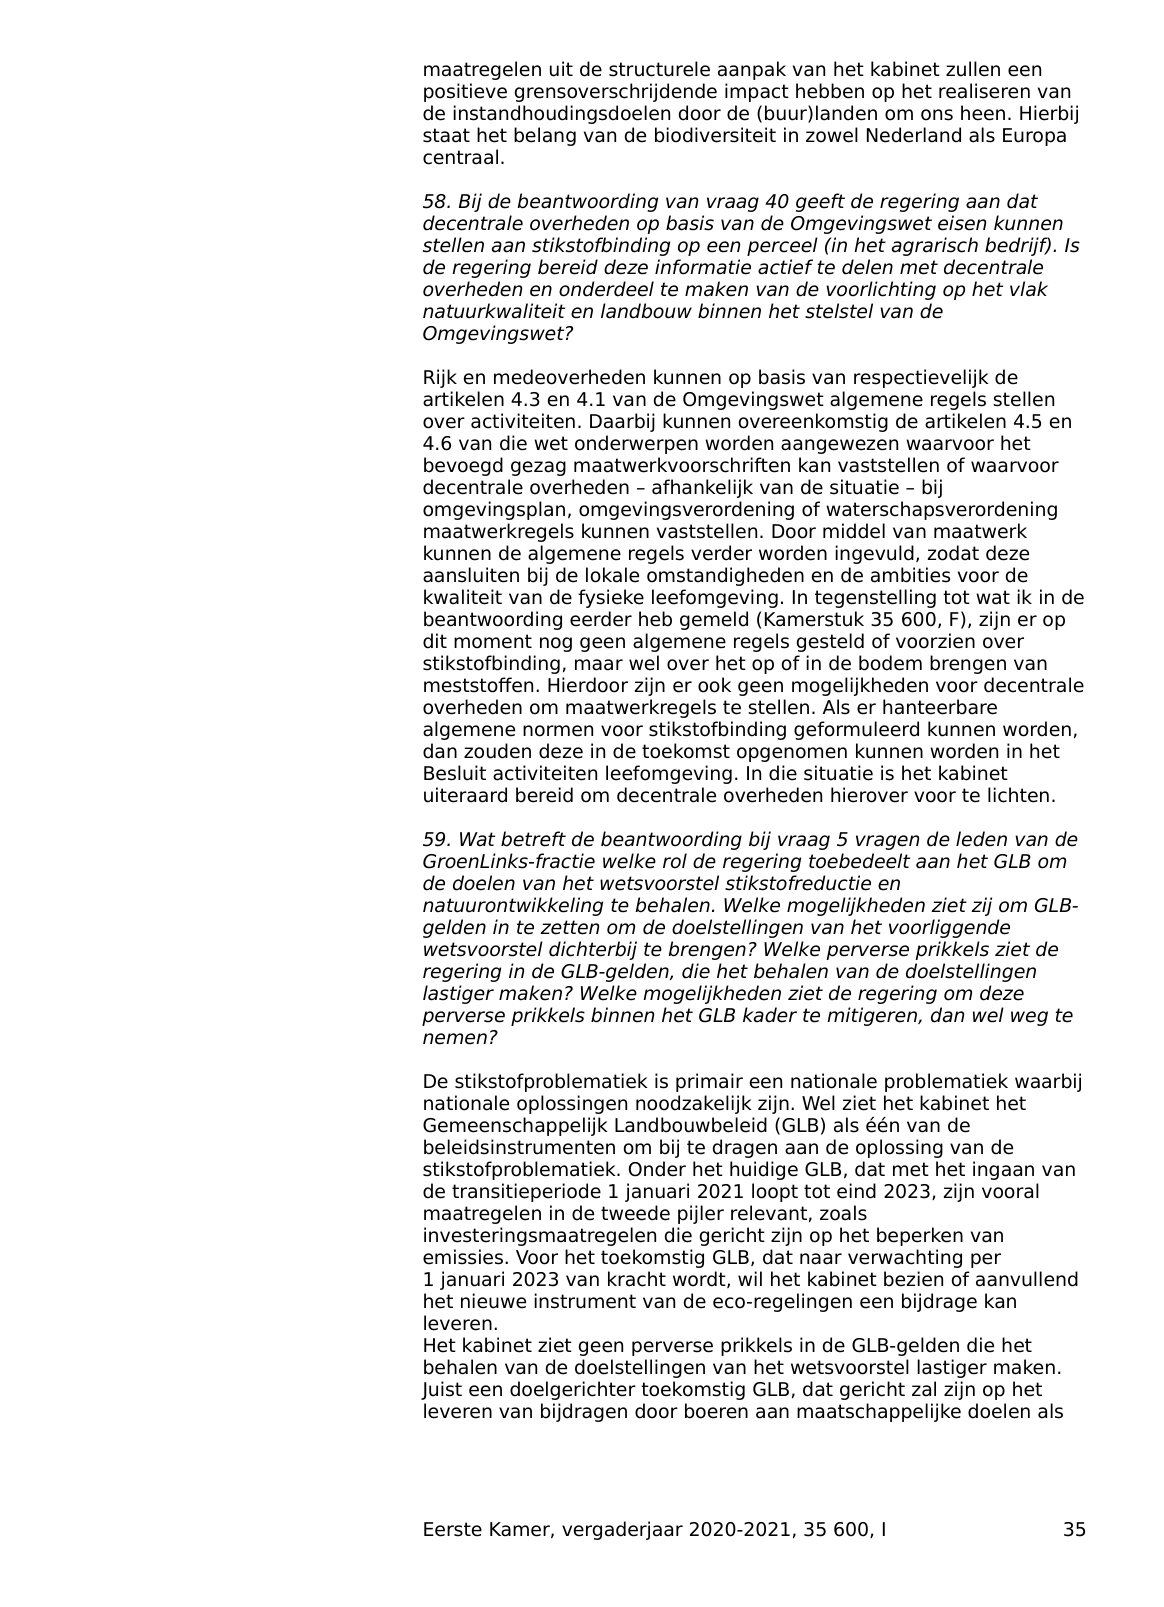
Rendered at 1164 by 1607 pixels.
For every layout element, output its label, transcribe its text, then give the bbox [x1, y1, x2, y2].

text 58. Bij de beantwoording van vraag 40 geeft de regering aan dat decentrale overheden op basis van de Omgevingswet eisen kunnen stellen aan stikstofbinding op een perceel (in het agrarisch bedrijf). Is de regering bereid deze informatie actief te delen met decentrale overheden en onderdeel te maken van de voorlichting op het vlak natuurkwaliteit en landbouw binnen het stelstel van de Omgevingswet? [422, 191, 1087, 345]
text maatregelen uit de structurele aanpak van het kabinet zullen een positieve grensoverschrijdende impact hebben op het realiseren van de instandhoudingsdoelen door de (buur)landen om ons heen. Hierbij staat het belang van de biodiversiteit in zowel Nederland als Europa centraal. [422, 59, 1087, 169]
text 59. Wat betreft de beantwoording bij vraag 5 vragen de leden van de GroenLinks-fractie welke rol de regering toebedeelt aan het GLB om de doelen van het wetsvoorstel stikstofreductie en natuurontwikkeling te behalen. Welke mogelijkheden ziet zij om GLB-gelden in te zetten om de doelstellingen van het voorliggende wetsvoorstel dichterbij te brengen? Welke perverse prikkels ziet de regering in de GLB-gelden, die het behalen van de doelstellingen lastiger maken? Welke mogelijkheden ziet de regering om deze perverse prikkels binnen het GLB kader te mitigeren, dan wel weg te nemen? [422, 829, 1087, 1049]
text Het kabinet ziet geen perverse prikkels in de GLB-gelden die het behalen van de doelstellingen van het wetsvoorstel lastiger maken. Juist een doelgerichter toekomstig GLB, dat gericht zal zijn op het leveren van bijdragen door boeren aan maatschappelijke doelen als [422, 1335, 1087, 1423]
text Rijk en medeoverheden kunnen op basis van respectievelijk de artikelen 4.3 en 4.1 van de Omgevingswet algemene regels stellen over activiteiten. Daarbij kunnen overeenkomstig de artikelen 4.5 en 4.6 van die wet onderwerpen worden aangewezen waarvoor het bevoegd gezag maatwerkvoorschriften kan vaststellen of waarvoor decentrale overheden – afhankelijk van de situatie – bij omgevingsplan, omgevingsverordening of waterschapsverordening maatwerkregels kunnen vaststellen. Door middel van maatwerk kunnen de algemene regels verder worden ingevuld, zodat deze aansluiten bij de lokale omstandigheden en de ambities voor de kwaliteit van de fysieke leefomgeving. In tegenstelling tot wat ik in de beantwoording eerder heb gemeld (Kamerstuk 35 600, F), zijn er op dit moment nog geen algemene regels gesteld of voorzien over stikstofbinding, maar wel over het op of in de bodem brengen van meststoffen. Hierdoor zijn er ook geen mogelijkheden voor decentrale overheden om maatwerkregels te stellen. Als er hanteerbare algemene normen voor stikstofbinding geformuleerd kunnen worden, dan zouden deze in de toekomst opgenomen kunnen worden in het Besluit activiteiten leefomgeving. In die situatie is het kabinet uiteraard bereid om decentrale overheden hierover voor te lichten. [422, 367, 1087, 807]
text De stikstofproblematiek is primair een nationale problematiek waarbij nationale oplossingen noodzakelijk zijn. Wel ziet het kabinet het Gemeenschappelijk Landbouwbeleid (GLB) als één van de beleidsinstrumenten om bij te dragen aan de oplossing van de stikstofproblematiek. Onder het huidige GLB, dat met het ingaan van de transitieperiode 1 januari 2021 loopt tot eind 2023, zijn vooral maatregelen in de tweede pijler relevant, zoals investeringsmaatregelen die gericht zijn op het beperken van emissies. Voor het toekomstig GLB, dat naar verwachting per 1 januari 2023 van kracht wordt, wil het kabinet bezien of aanvullend het nieuwe instrument van de eco-regelingen een bijdrage kan leveren. [422, 1071, 1087, 1335]
